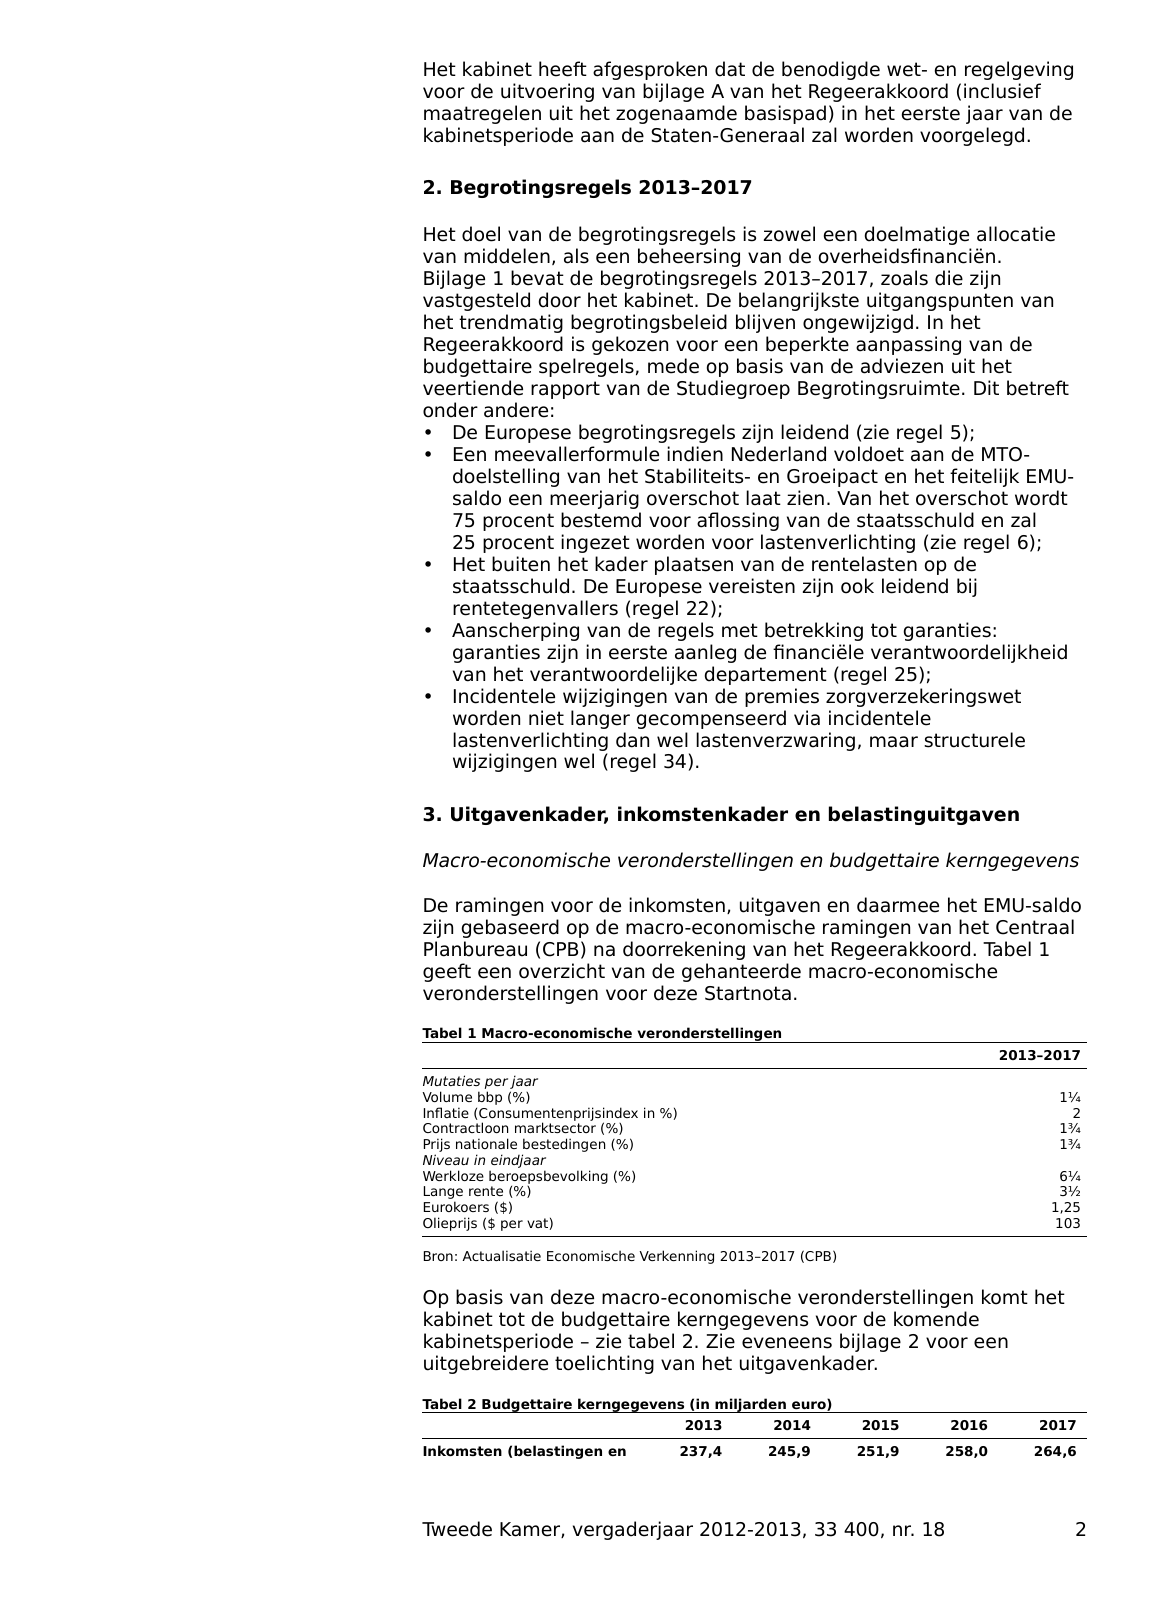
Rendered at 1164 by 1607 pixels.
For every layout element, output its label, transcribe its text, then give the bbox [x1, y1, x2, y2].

table_cell 2013 [644, 1413, 732, 1438]
text Het kabinet heeft afgesproken dat de benodigde wet- en regelgeving voor de uitvoering van bijlage A van het Regeerakkoord (inclusief maatregelen uit het zogenaamde basispad) in het eerste jaar van de kabinetsperiode aan de Staten-Generaal zal worden voorgelegd. [422, 59, 1087, 147]
table_cell 258,0 [910, 1439, 998, 1460]
table_cell 264,6 [998, 1439, 1087, 1460]
text • Incidentele wijzigingen van de premies zorgverzekeringswet worden niet langer gecompenseerd via incidentele lastenverlichting dan wel lastenverzwaring, maar structurele wijzigingen wel (regel 34). [422, 686, 1087, 773]
text • Het buiten het kader plaatsen van de rentelasten op de staatsschuld. De Europese vereisten zijn ook leidend bij rentetegenvallers (regel 22); [422, 554, 1087, 619]
table_cell Contractloon marktsector (%) [422, 1121, 865, 1137]
table_cell [422, 1043, 865, 1068]
table_cell Volume bbp (%) [422, 1090, 865, 1105]
text De ramingen voor de inkomsten, uitgaven en daarmee het EMU-saldo zijn gebaseerd op de macro-economische ramingen van het Centraal Planbureau (CPB) na doorrekening van het Regeerakkoord. Tabel 1 geeft een overzicht van de gehanteerde macro-economische veronderstellingen voor deze Startnota. [422, 894, 1087, 1004]
table_cell 6¼ [865, 1168, 1087, 1184]
table_cell 2 [865, 1105, 1087, 1121]
table_cell Olieprijs ($ per vat) [422, 1216, 865, 1236]
table_cell 1¾ [865, 1121, 1087, 1137]
table_cell Lange rente (%) [422, 1184, 865, 1200]
text Het doel van de begrotingsregels is zowel een doelmatige allocatie van middelen, als een beheersing van de overheidsfinanciën. Bijlage 1 bevat de begrotingsregels 2013–2017, zoals die zijn vastgesteld door het kabinet. De belangrijkste uitgangspunten van het trendmatig begrotingsbeleid blijven ongewijzigd. In het Regeerakkoord is gekozen voor een beperkte aanpassing van de budgettaire spelregels, mede op basis van de adviezen uit het veertiende rapport van de Studiegroep Begrotingsruimte. Dit betreft onder andere: [422, 224, 1087, 422]
table_cell Prijs nationale bestedingen (%) [422, 1137, 865, 1153]
table_cell 251,9 [821, 1439, 909, 1460]
text Op basis van deze macro-economische veronderstellingen komt het kabinet tot de budgettaire kerngegevens voor de komende kabinetsperiode – zie tabel 2. Zie eveneens bijlage 2 voor een uitgebreidere toelichting van het uitgavenkader. [422, 1287, 1087, 1374]
text • Een meevallerformule indien Nederland voldoet aan de MTO-doelstelling van het Stabiliteits- en Groeipact en het feitelijk EMU-saldo een meerjarig overschot laat zien. Van het overschot wordt 75 procent bestemd voor aflossing van de staatsschuld en zal 25 procent ingezet worden voor lastenverlichting (zie regel 6); [422, 444, 1087, 554]
table_cell Inflatie (Consumentenprijsindex in %) [422, 1105, 865, 1121]
table_cell [865, 1069, 1087, 1090]
table_cell Niveau in eindjaar [422, 1153, 865, 1168]
table_cell 2016 [910, 1413, 998, 1438]
table_header Tabel 1 Macro-economische veronderstellingen [422, 1026, 1087, 1042]
table_cell 2013–2017 [865, 1043, 1087, 1068]
table_cell 3½ [865, 1184, 1087, 1200]
table_cell 245,9 [732, 1439, 821, 1460]
table_cell [422, 1413, 644, 1438]
table_cell Inkomsten (belastingen en [422, 1439, 644, 1460]
table_cell 2017 [998, 1413, 1087, 1438]
table_cell Eurokoers ($) [422, 1200, 865, 1216]
table_header Tabel 2 Budgettaire kerngegevens (in miljarden euro) [422, 1396, 1087, 1412]
subtitle 3. Uitgavenkader, inkomstenkader en belastinguitgaven [422, 803, 1087, 825]
table_cell 2015 [821, 1413, 909, 1438]
text • De Europese begrotingsregels zijn leidend (zie regel 5); [422, 422, 1087, 444]
table_cell 1,25 [865, 1200, 1087, 1216]
text • Aanscherping van de regels met betrekking tot garanties: garanties zijn in eerste aanleg de financiële verantwoordelijkheid van het verantwoordelijke departement (regel 25); [422, 619, 1087, 686]
subtitle Macro-economische veronderstellingen en budgettaire kerngegevens [422, 850, 1087, 872]
table_cell 1¾ [865, 1137, 1087, 1153]
table_cell 237,4 [644, 1439, 732, 1460]
subtitle 2. Begrotingsregels 2013–2017 [422, 177, 1087, 199]
table_cell 1¼ [865, 1090, 1087, 1105]
table_cell Werkloze beroepsbevolking (%) [422, 1168, 865, 1184]
table_cell Bron: Actualisatie Economische Verkenning 2013–2017 (CPB) [422, 1237, 1087, 1264]
table_cell [865, 1153, 1087, 1168]
table_cell 2014 [732, 1413, 821, 1438]
table_cell Mutaties per jaar [422, 1069, 865, 1090]
table_cell 103 [865, 1216, 1087, 1236]
